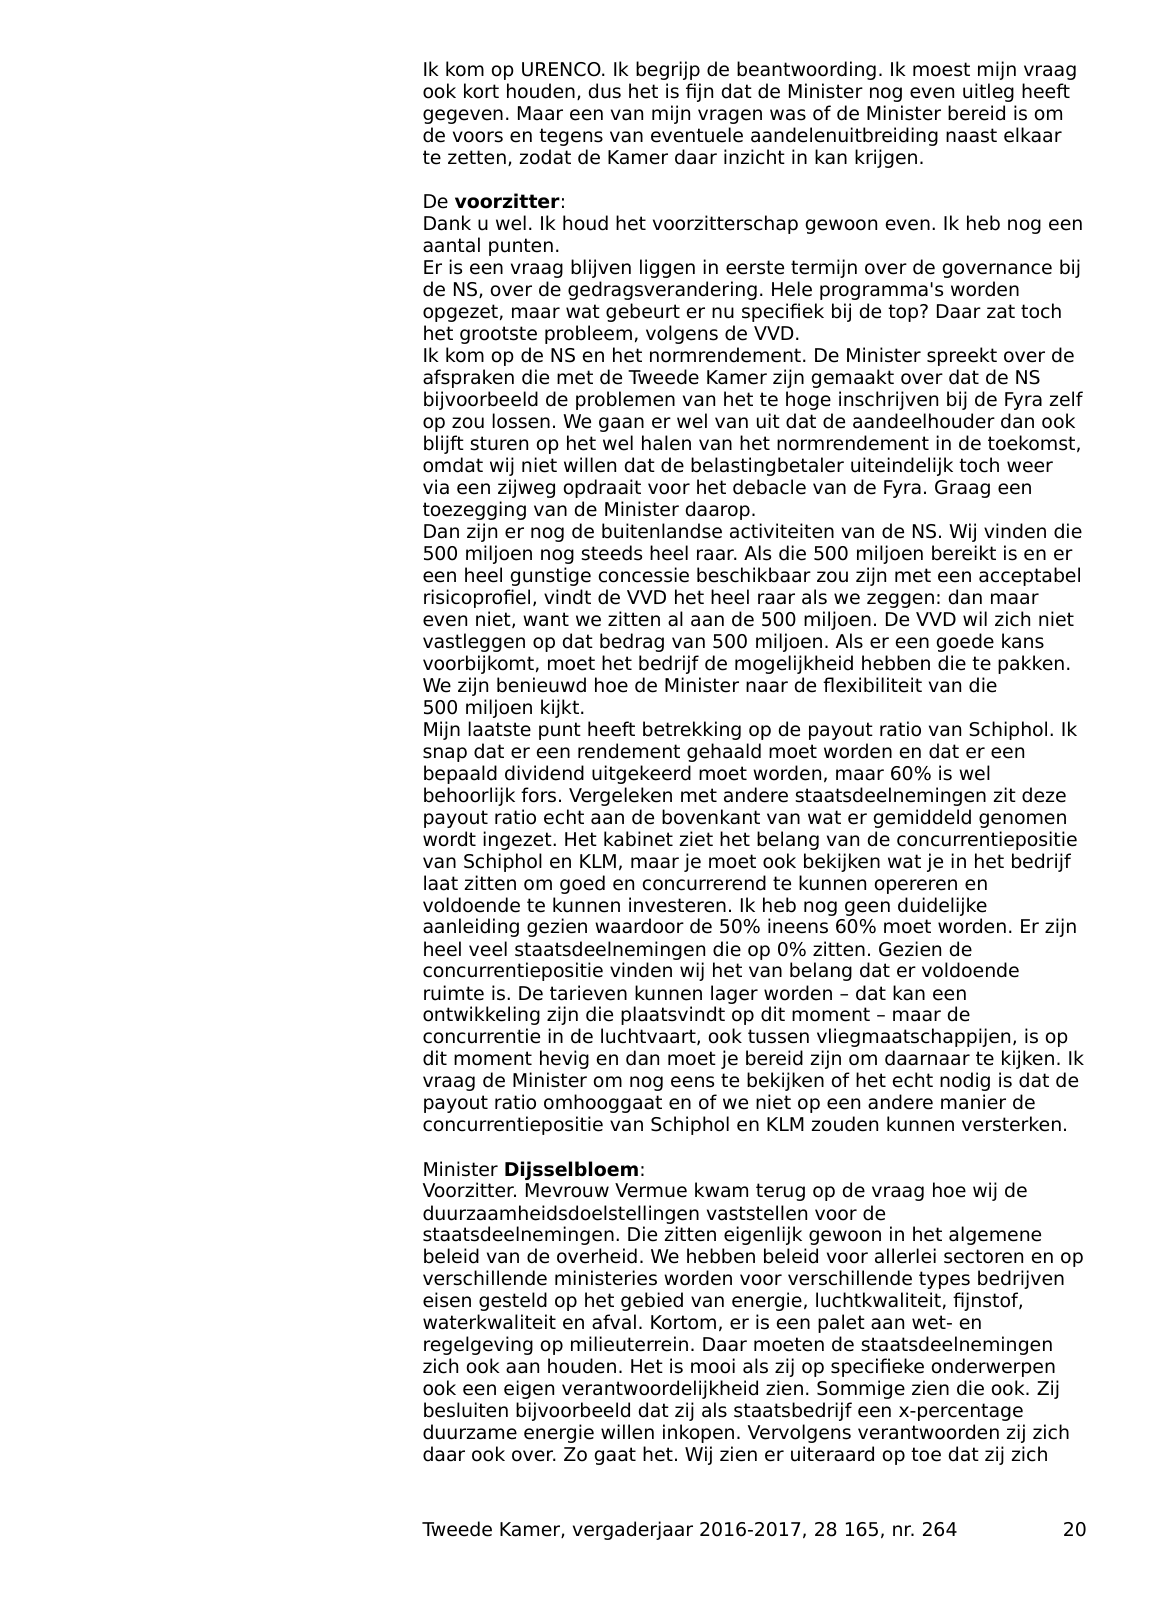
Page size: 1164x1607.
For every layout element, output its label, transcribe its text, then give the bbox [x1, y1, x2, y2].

text Ik kom op de NS en het normrendement. De Minister spreekt over de afspraken die met de Tweede Kamer zijn gemaakt over dat de NS bijvoorbeeld de problemen van het te hoge inschrijven bij de Fyra zelf op zou lossen. We gaan er wel van uit dat de aandeelhouder dan ook blijft sturen op het wel halen van het normrendement in de toekomst, omdat wij niet willen dat de belastingbetaler uiteindelijk toch weer via een zijweg opdraait voor het debacle van de Fyra. Graag een toezegging van de Minister daarop. [422, 345, 1087, 521]
text De voorzitter: [422, 191, 1087, 213]
text Er is een vraag blijven liggen in eerste termijn over de governance bij de NS, over de gedragsverandering. Hele programma's worden opgezet, maar wat gebeurt er nu specifiek bij de top? Daar zat toch het grootste probleem, volgens de VVD. [422, 257, 1087, 345]
text Dank u wel. Ik houd het voorzitterschap gewoon even. Ik heb nog een aantal punten. [422, 213, 1087, 257]
text Ik kom op URENCO. Ik begrijp de beantwoording. Ik moest mijn vraag ook kort houden, dus het is fijn dat de Minister nog even uitleg heeft gegeven. Maar een van mijn vragen was of de Minister bereid is om de voors en tegens van eventuele aandelenuitbreiding naast elkaar te zetten, zodat de Kamer daar inzicht in kan krijgen. [422, 59, 1087, 169]
text Voorzitter. Mevrouw Vermue kwam terug op de vraag hoe wij de duurzaamheidsdoelstellingen vaststellen voor de staatsdeelnemingen. Die zitten eigenlijk gewoon in het algemene beleid van de overheid. We hebben beleid voor allerlei sectoren en op verschillende ministeries worden voor verschillende types bedrijven eisen gesteld op het gebied van energie, luchtkwaliteit, fijnstof, waterkwaliteit en afval. Kortom, er is een palet aan wet- en regelgeving op milieuterrein. Daar moeten de staatsdeelnemingen zich ook aan houden. Het is mooi als zij op specifieke onderwerpen ook een eigen verantwoordelijkheid zien. Sommige zien die ook. Zij besluiten bijvoorbeeld dat zij als staatsbedrijf een x-percentage duurzame energie willen inkopen. Vervolgens verantwoorden zij zich daar ook over. Zo gaat het. Wij zien er uiteraard op toe dat zij zich [422, 1180, 1087, 1466]
text Minister Dijsselbloem: [422, 1158, 1087, 1180]
text Dan zijn er nog de buitenlandse activiteiten van de NS. Wij vinden die 500 miljoen nog steeds heel raar. Als die 500 miljoen bereikt is en er een heel gunstige concessie beschikbaar zou zijn met een acceptabel risicoprofiel, vindt de VVD het heel raar als we zeggen: dan maar even niet, want we zitten al aan de 500 miljoen. De VVD wil zich niet vastleggen op dat bedrag van 500 miljoen. Als er een goede kans voorbijkomt, moet het bedrijf de mogelijkheid hebben die te pakken. We zijn benieuwd hoe de Minister naar de flexibiliteit van die 500 miljoen kijkt. [422, 521, 1087, 719]
text Mijn laatste punt heeft betrekking op de payout ratio van Schiphol. Ik snap dat er een rendement gehaald moet worden en dat er een bepaald dividend uitgekeerd moet worden, maar 60% is wel behoorlijk fors. Vergeleken met andere staatsdeelnemingen zit deze payout ratio echt aan de bovenkant van wat er gemiddeld genomen wordt ingezet. Het kabinet ziet het belang van de concurrentiepositie van Schiphol en KLM, maar je moet ook bekijken wat je in het bedrijf laat zitten om goed en concurrerend te kunnen opereren en voldoende te kunnen investeren. Ik heb nog geen duidelijke aanleiding gezien waardoor de 50% ineens 60% moet worden. Er zijn heel veel staatsdeelnemingen die op 0% zitten. Gezien de concurrentiepositie vinden wij het van belang dat er voldoende ruimte is. De tarieven kunnen lager worden – dat kan een ontwikkeling zijn die plaatsvindt op dit moment – maar de concurrentie in de luchtvaart, ook tussen vliegmaatschappijen, is op dit moment hevig en dan moet je bereid zijn om daarnaar te kijken. Ik vraag de Minister om nog eens te bekijken of het echt nodig is dat de payout ratio omhooggaat en of we niet op een andere manier de concurrentiepositie van Schiphol en KLM zouden kunnen versterken. [422, 719, 1087, 1136]
